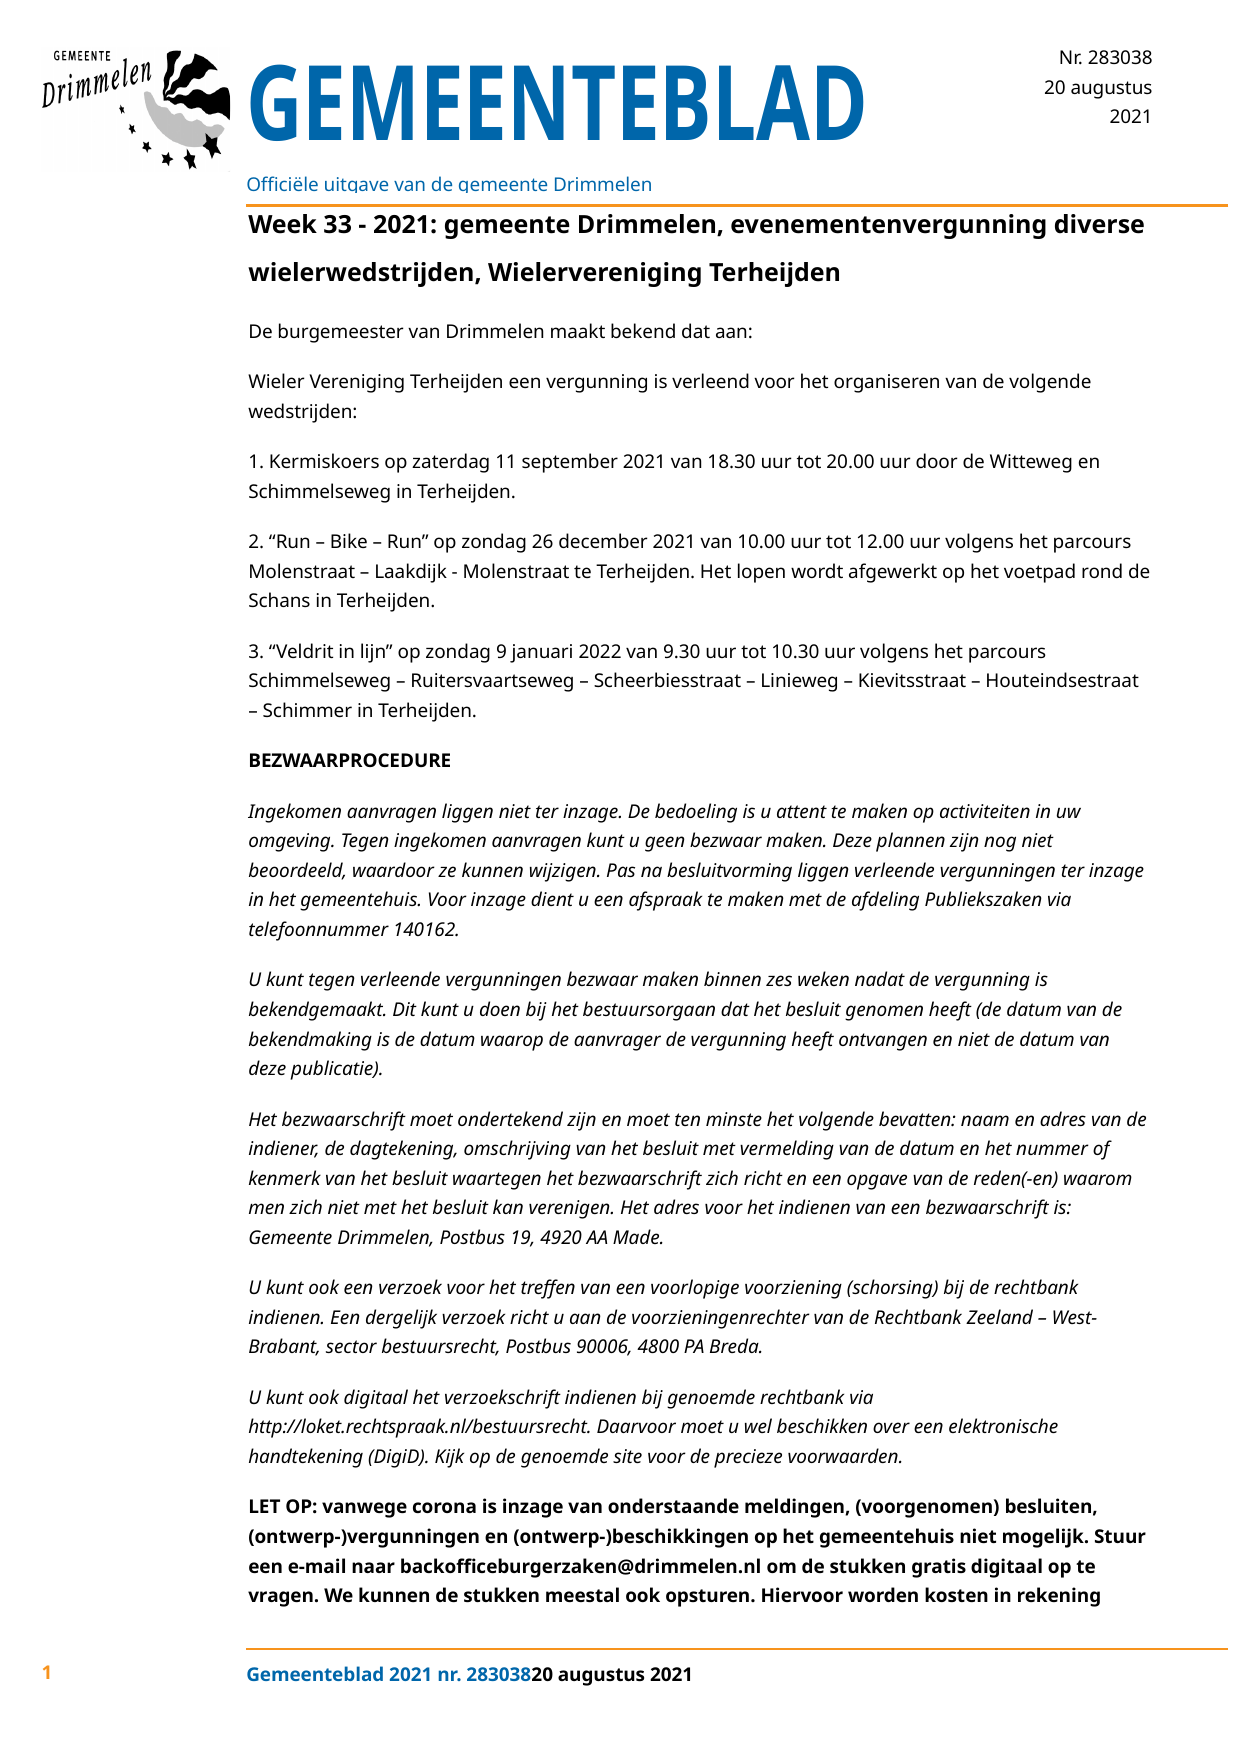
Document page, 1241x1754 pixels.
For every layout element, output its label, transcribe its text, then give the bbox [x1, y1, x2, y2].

text Week 33 - 2021: gemeente Drimmelen, evenementenvergunning diverse wielerwedstrijden, Wielervereniging Terheijden [248, 207, 1152, 288]
text U kunt ook digitaal het verzoekschrift indienen bij genoemde rechtbank via http://loket.rechtspraak.nl/bestuursrecht. Daarvoor moet u wel beschikken over een elektronische handtekening (DigiD). Kijk op de genoemde site voor de precieze voorwaarden. [248, 1384, 1152, 1469]
picture [41, 47, 231, 172]
text Ingekomen aanvragen liggen niet ter inzage. De bedoeling is u attent te maken op activiteiten in uw omgeving. Tegen ingekomen aanvragen kunt u geen bezwaar maken. Deze plannen zijn nog niet beoordeeld, waardoor ze kunnen wijzigen. Pas na besluitvorming liggen verleende vergunningen ter inzage in het gemeentehuis. Voor inzage dient u een afspraak te maken met de afdeling Publiekszaken via telefoonnummer 140162. [248, 798, 1152, 942]
text 2. “Run – Bike – Run” op zondag 26 december 2021 van 10.00 uur tot 12.00 uur volgens het parcours Molenstraat – Laakdijk - Molenstraat te Terheijden. Het lopen wordt afgewerkt op het voetpad rond de Schans in Terheijden. [248, 528, 1152, 613]
text U kunt tegen verleende vergunningen bezwaar maken binnen zes weken nadat de vergunning is bekendgemaakt. Dit kunt u doen bij het bestuursorgaan dat het besluit genomen heeft (de datum van de bekendmaking is de datum waarop de aanvrager de vergunning heeft ontvangen en niet de datum van deze publicatie). [248, 967, 1152, 1081]
text De burgemeester van Drimmelen maakt bekend dat aan: [248, 318, 1152, 344]
text U kunt ook een verzoek voor het treffen van een voorlopige voorziening (schorsing) bij de rechtbank indienen. Een dergelijk verzoek richt u aan de voorzieningenrechter van de Rechtbank Zeeland – West-Brabant, sector bestuursrecht, Postbus 90006, 4800 PA Breda. [248, 1274, 1152, 1359]
text 1. Kermiskoers op zaterdag 11 september 2021 van 18.30 uur tot 20.00 uur door de Witteweg en Schimmelseweg in Terheijden. [248, 448, 1152, 504]
text 3. “Veldrit in lijn” op zondag 9 januari 2022 van 9.30 uur tot 10.30 uur volgens het parcours Schimmelseweg – Ruitersvaartseweg – Scheerbiesstraat – Linieweg – Kievitsstraat – Houteindsestraat – Schimmer in Terheijden. [248, 638, 1152, 723]
text LET OP: vanwege corona is inzage van onderstaande meldingen, (voorgenomen) besluiten, (ontwerp-)vergunningen en (ontwerp-)beschikkingen op het gemeentehuis niet mogelijk. Stuur een e-mail naar backofficeburgerzaken@drimmelen.nl om de stukken gratis digitaal op te vragen. We kunnen de stukken meestal ook opsturen. Hiervoor worden kosten in rekening [248, 1494, 1152, 1608]
text Het bezwaarschrift moet ondertekend zijn en moet ten minste het volgende bevatten: naam en adres van de indiener, de dagtekening, omschrijving van het besluit met vermelding van de datum en het nummer of kenmerk van het besluit waartegen het bezwaarschrift zich richt en een opgave van de reden(-en) waarom men zich niet met het besluit kan verenigen. Het adres voor het indienen van een bezwaarschrift is: Gemeente Drimmelen, Postbus 19, 4920 AA Made. [248, 1106, 1152, 1250]
text Wieler Vereniging Terheijden een vergunning is verleend voor het organiseren van de volgende wedstrijden: [248, 368, 1152, 424]
text BEZWAARPROCEDURE [248, 747, 1152, 773]
